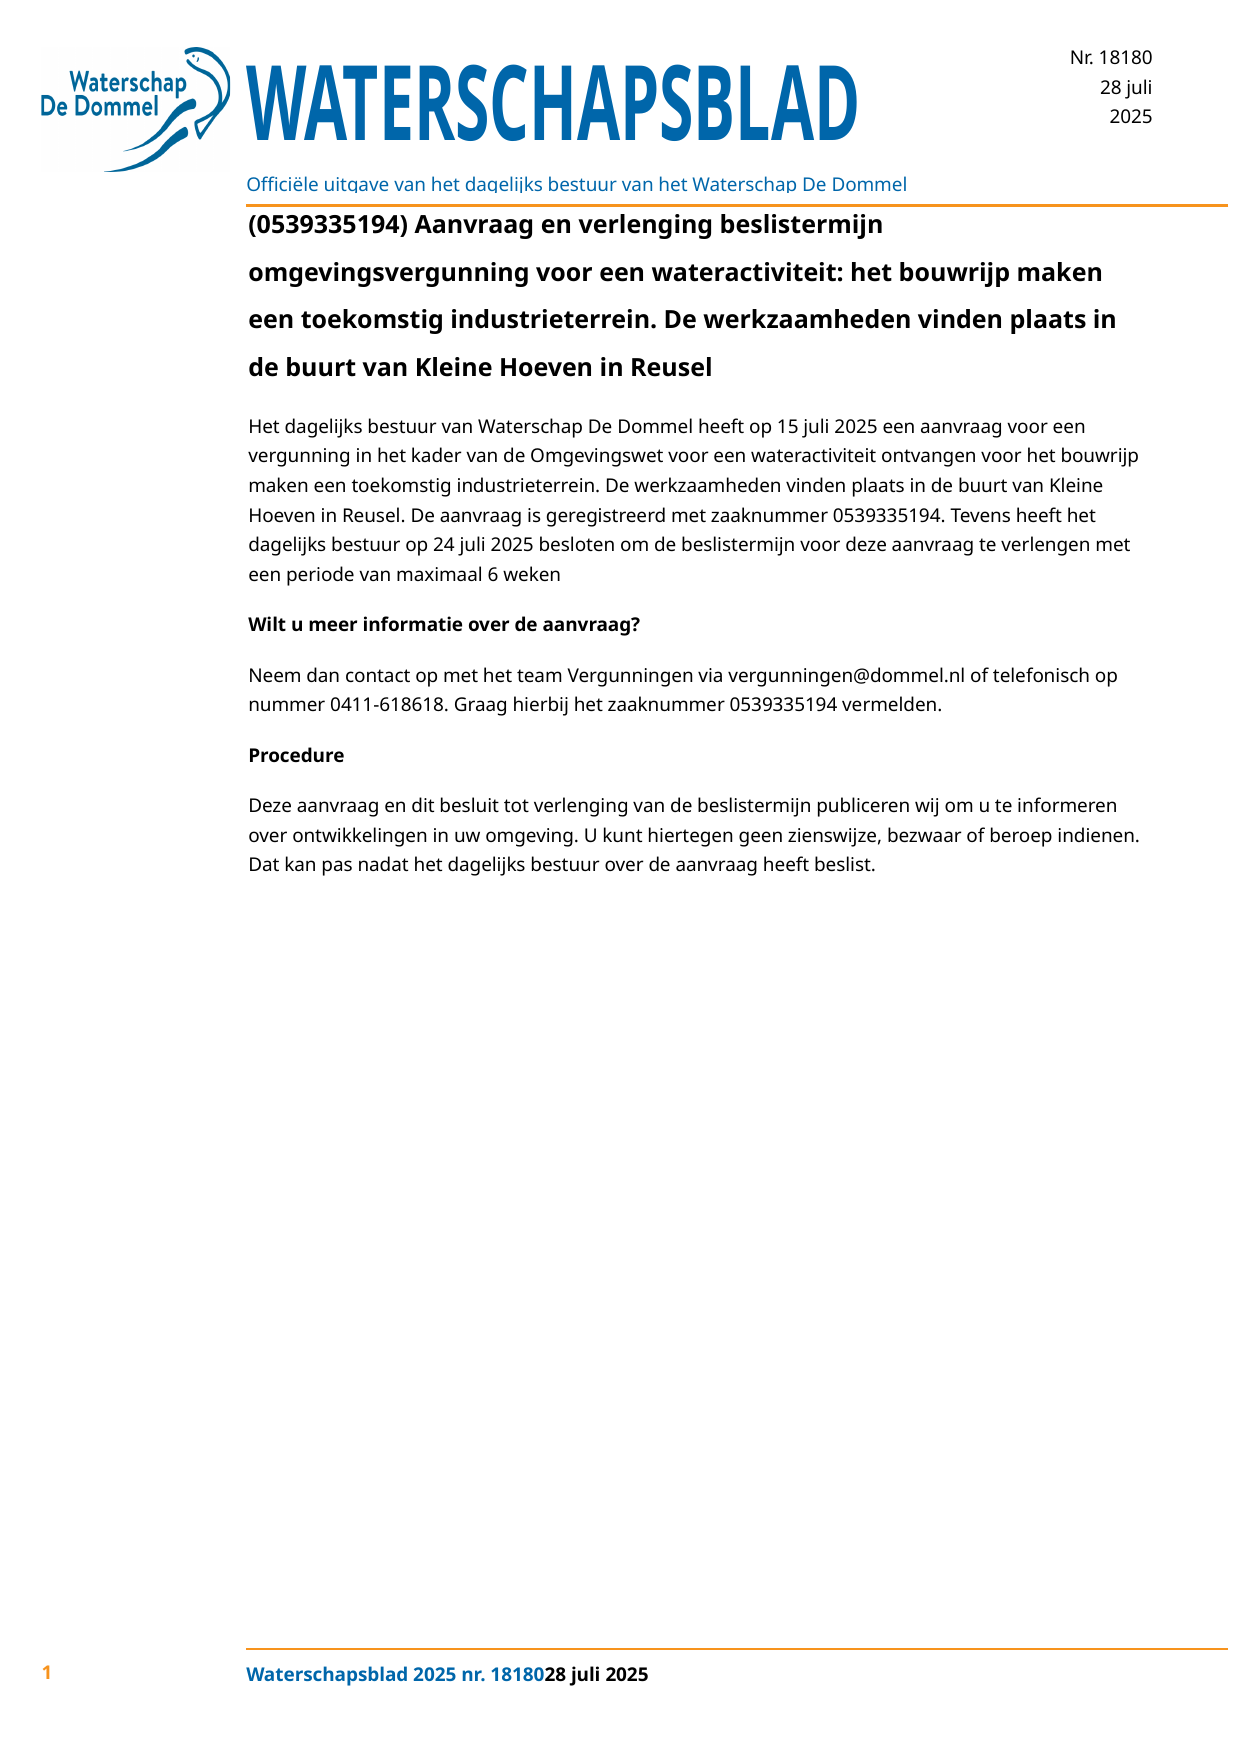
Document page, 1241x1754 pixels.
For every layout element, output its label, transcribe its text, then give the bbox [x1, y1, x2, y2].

picture [41, 47, 231, 172]
text Procedure [248, 742, 1152, 768]
picture [204, 47, 231, 76]
text Deze aanvraag en dit besluit tot verlenging van de beslistermijn publiceren wij om u te informeren over ontwikkelingen in uw omgeving. U kunt hiertegen geen zienswijze, bezwaar of beroep indienen. Dat kan pas nadat het dagelijks bestuur over de aanvraag heeft beslist. [248, 792, 1152, 877]
text (0539335194) Aanvraag en verlenging beslistermijn omgevingsvergunning voor een wateractiviteit: het bouwrijp maken een toekomstig industrieterrein. De werkzaamheden vinden plaats in de buurt van Kleine Hoeven in Reusel [248, 207, 1152, 384]
text Wilt u meer informatie over de aanvraag? [248, 611, 1152, 637]
text Het dagelijks bestuur van Waterschap De Dommel heeft op 15 juli 2025 een aanvraag voor een vergunning in het kader van de Omgevingswet voor een wateractiviteit ontvangen voor het bouwrijp maken een toekomstig industrieterrein. De werkzaamheden vinden plaats in de buurt van Kleine Hoeven in Reusel. De aanvraag is geregistreerd met zaaknummer 0539335194. Tevens heeft het dagelijks bestuur op 24 juli 2025 besloten om de beslistermijn voor deze aanvraag te verlengen met een periode van maximaal 6 weken [248, 413, 1152, 587]
picture [198, 118, 210, 131]
text Neem dan contact op met het team Vergunningen via vergunningen@dommel.nl of telefonisch op nummer 0411-618618. Graag hierbij het zaaknummer 0539335194 vermelden. [248, 662, 1152, 717]
picture [45, 99, 51, 111]
